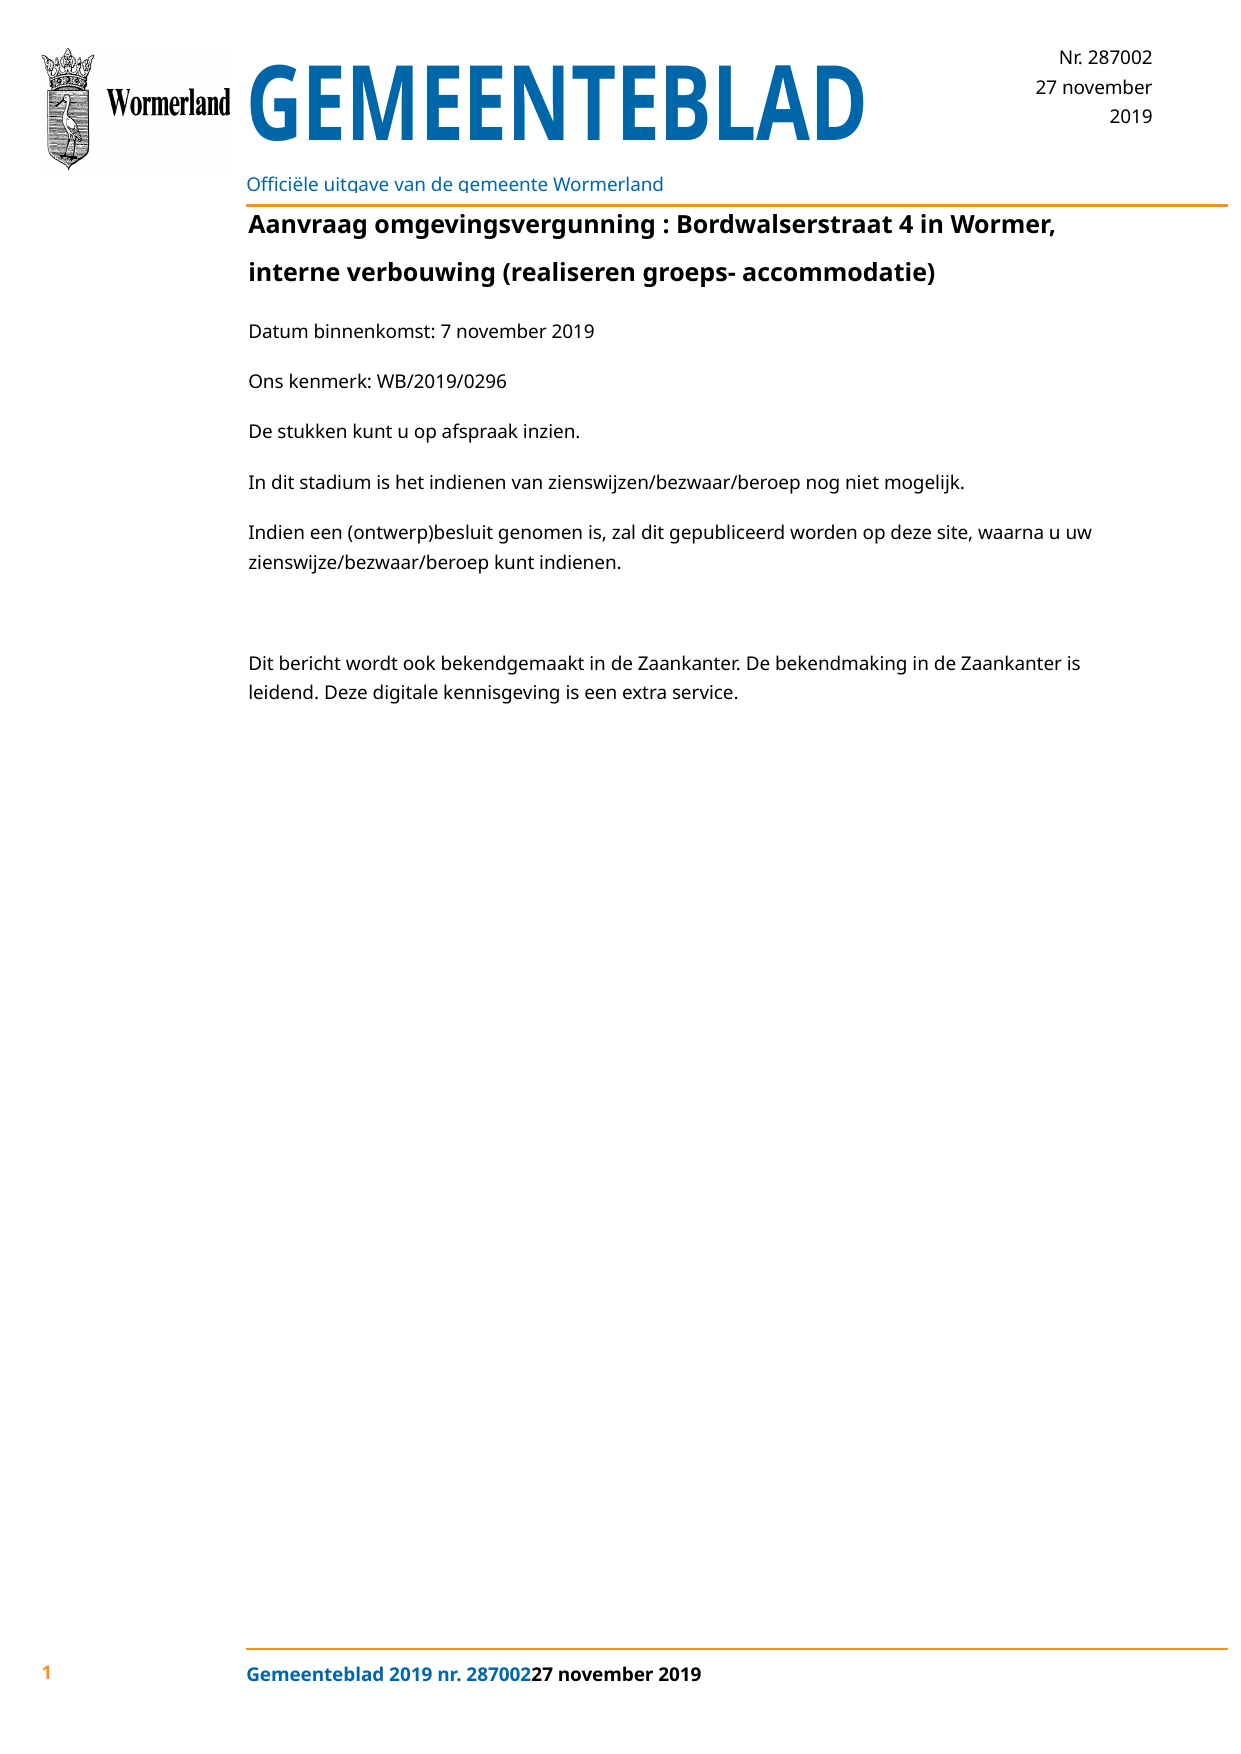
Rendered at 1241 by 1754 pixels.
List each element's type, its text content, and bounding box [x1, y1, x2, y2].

text Ons kenmerk: WB/2019/0296 [248, 368, 1152, 394]
text De stukken kunt u op afspraak inzien. [248, 419, 1152, 444]
text Datum binnenkomst: 7 november 2019 [248, 318, 1152, 344]
text Dit bericht wordt ook bekendgemaakt in de Zaankanter. De bekendmaking in de Zaankanter is leidend. Deze digitale kennisgeving is een extra service. [248, 650, 1152, 705]
picture [41, 47, 231, 172]
text Indien een (ontwerp)besluit genomen is, zal dit gepubliceerd worden op deze site, waarna u uw zienswijze/bezwaar/beroep kunt indienen. [248, 519, 1152, 575]
text Aanvraag omgevingsvergunning : Bordwalserstraat 4 in Wormer, interne verbouwing (realiseren groeps- accommodatie) [248, 207, 1152, 288]
text In dit stadium is het indienen van zienswijzen/bezwaar/beroep nog niet mogelijk. [248, 469, 1152, 495]
